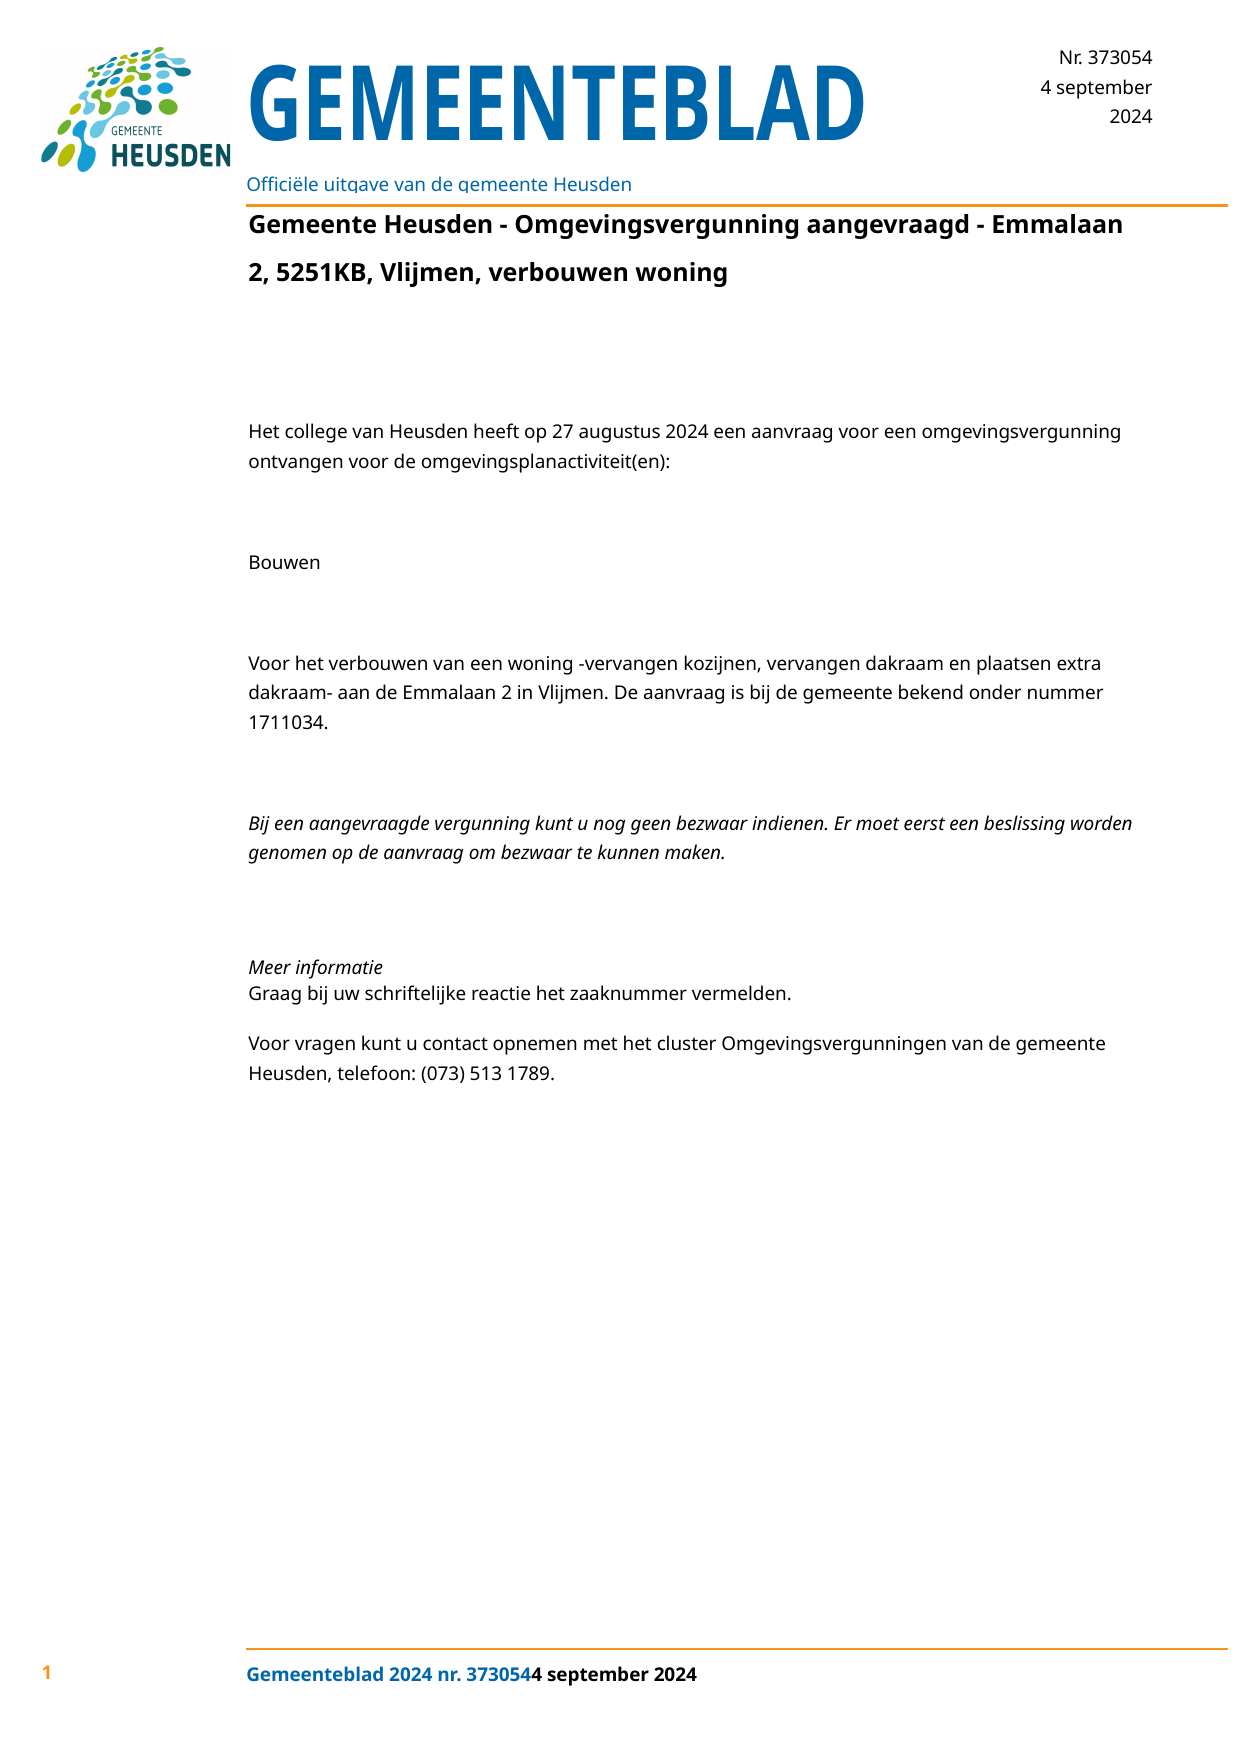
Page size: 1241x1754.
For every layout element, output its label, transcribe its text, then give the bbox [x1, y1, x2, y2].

text Gemeente Heusden - Omgevingsvergunning aangevraagd - Emmalaan 2, 5251KB, Vlijmen, verbouwen woning [248, 207, 1152, 288]
text Bouwen [248, 549, 1152, 575]
picture [41, 47, 231, 172]
text Het college van Heusden heeft op 27 augustus 2024 een aanvraag voor een omgevingsvergunning ontvangen voor de omgevingsplanactiviteit(en): [248, 419, 1152, 474]
text Voor vragen kunt u contact opnemen met het cluster Omgevingsvergunningen van de gemeente Heusden, telefoon: (073) 513 1789. [248, 1030, 1152, 1085]
text Voor het verbouwen van een woning -vervangen kozijnen, vervangen dakraam en plaatsen extra dakraam- aan de Emmalaan 2 in Vlijmen. De aanvraag is bij de gemeente bekend onder nummer 1711034. [248, 650, 1152, 735]
text Meer informatie [248, 954, 1152, 980]
text Graag bij uw schriftelijke reactie het zaaknummer vermelden. [248, 980, 1152, 1005]
text Bij een aangevraagde vergunning kunt u nog geen bezwaar indienen. Er moet eerst een beslissing worden genomen op de aanvraag om bezwaar te kunnen maken. [248, 810, 1152, 865]
